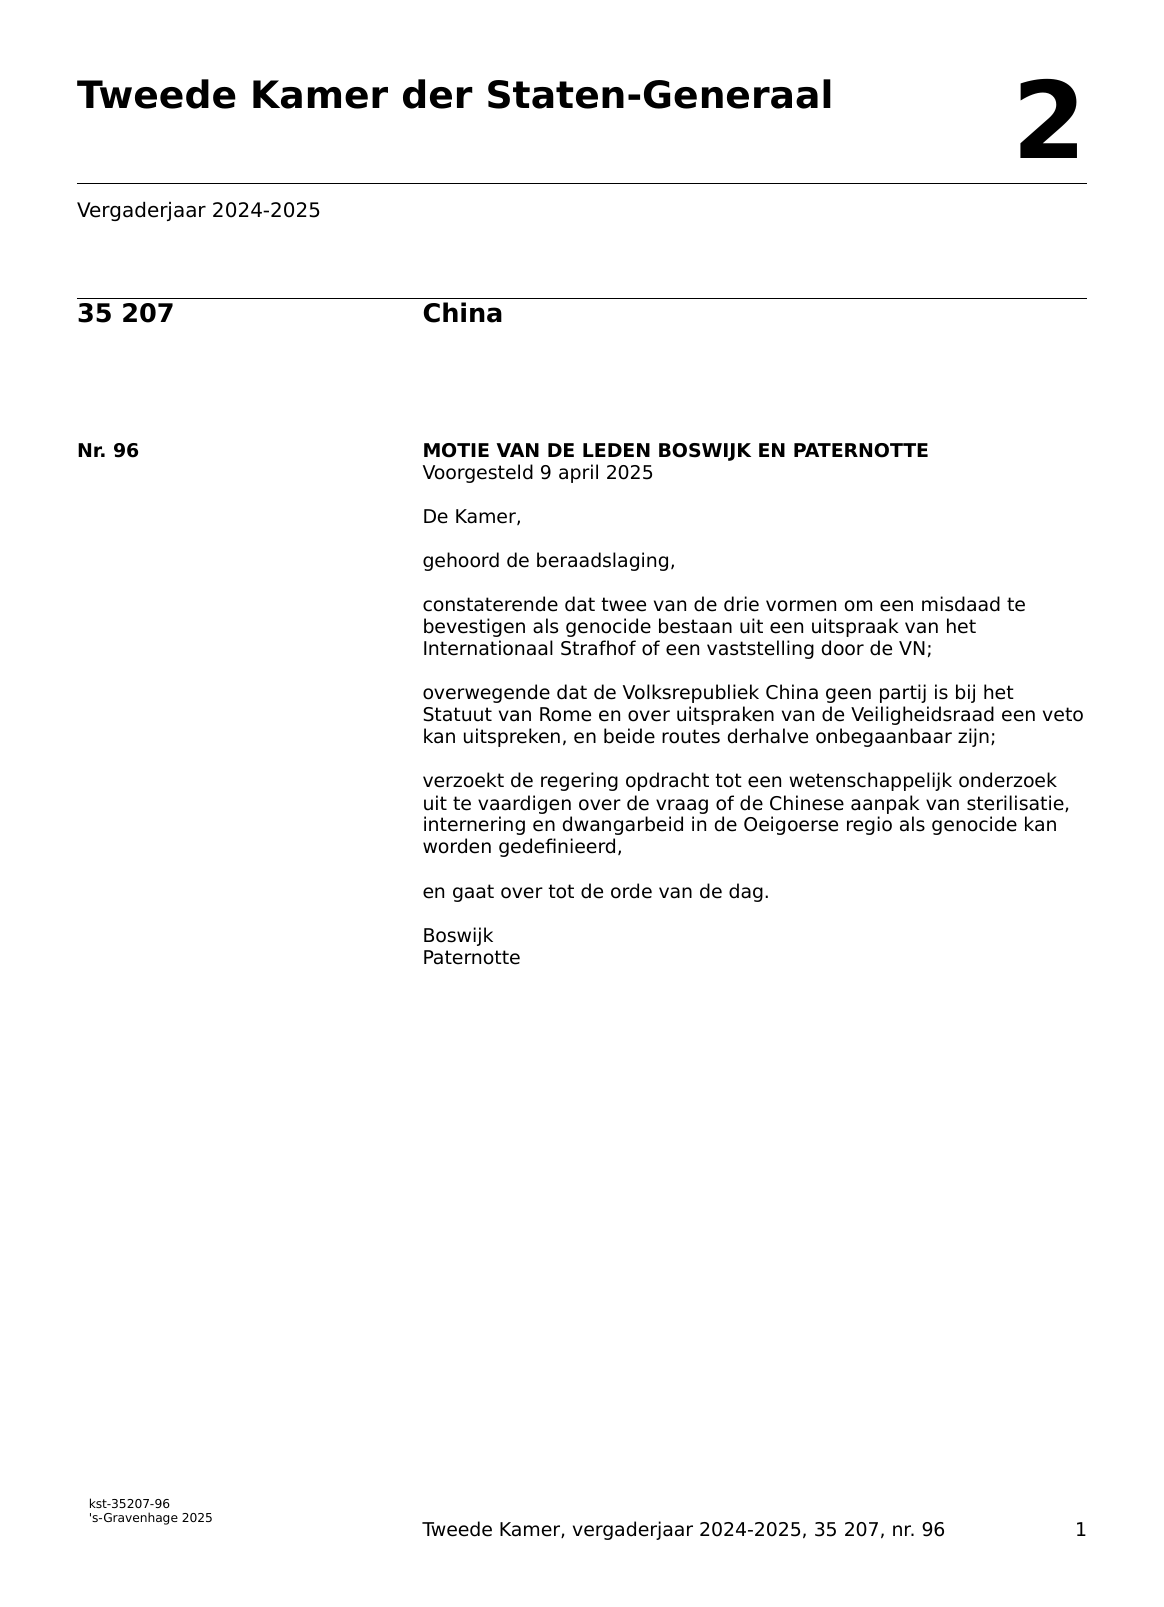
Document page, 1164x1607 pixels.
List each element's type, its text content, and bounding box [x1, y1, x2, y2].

text constaterende dat twee van de drie vormen om een misdaad te bevestigen als genocide bestaan uit een uitspraak van het Internationaal Strafhof of een vaststelling door de VN; [422, 594, 1087, 660]
text Voorgesteld 9 april 2025 [422, 462, 1087, 484]
text gehoord de beraadslaging, [422, 550, 1087, 572]
text De Kamer, [422, 506, 1087, 528]
table_header Tweede Kamer der Staten-Generaal [77, 59, 886, 183]
text 's-Gravenhage 2025 [88, 1511, 323, 1525]
text verzoekt de regering opdracht tot een wetenschappelijk onderzoek uit te vaardigen over de vraag of de Chinese aanpak van sterilisatie, internering en dwangarbeid in de Oeigoerse regio als genocide kan worden gedefinieerd, [422, 770, 1087, 858]
text kst-35207-96 [88, 1497, 323, 1511]
text Paternotte [422, 947, 1087, 969]
text Boswijk [422, 925, 1087, 947]
text en gaat over tot de orde van de dag. [422, 881, 1087, 902]
table_cell Vergaderjaar 2024-2025 [77, 184, 1087, 298]
subtitle Nr. 96 MOTIE VAN DE LEDEN BOSWIJK EN PATERNOTTE [77, 440, 1087, 462]
text overwegende dat de Volksrepubliek China geen partij is bij het Statuut van Rome en over uitspraken van de Veiligheidsraad een veto kan uitspreken, en beide routes derhalve onbegaanbaar zijn; [422, 682, 1087, 748]
subtitle 35 207 China [77, 299, 1087, 329]
table_header 2 [886, 59, 1087, 183]
